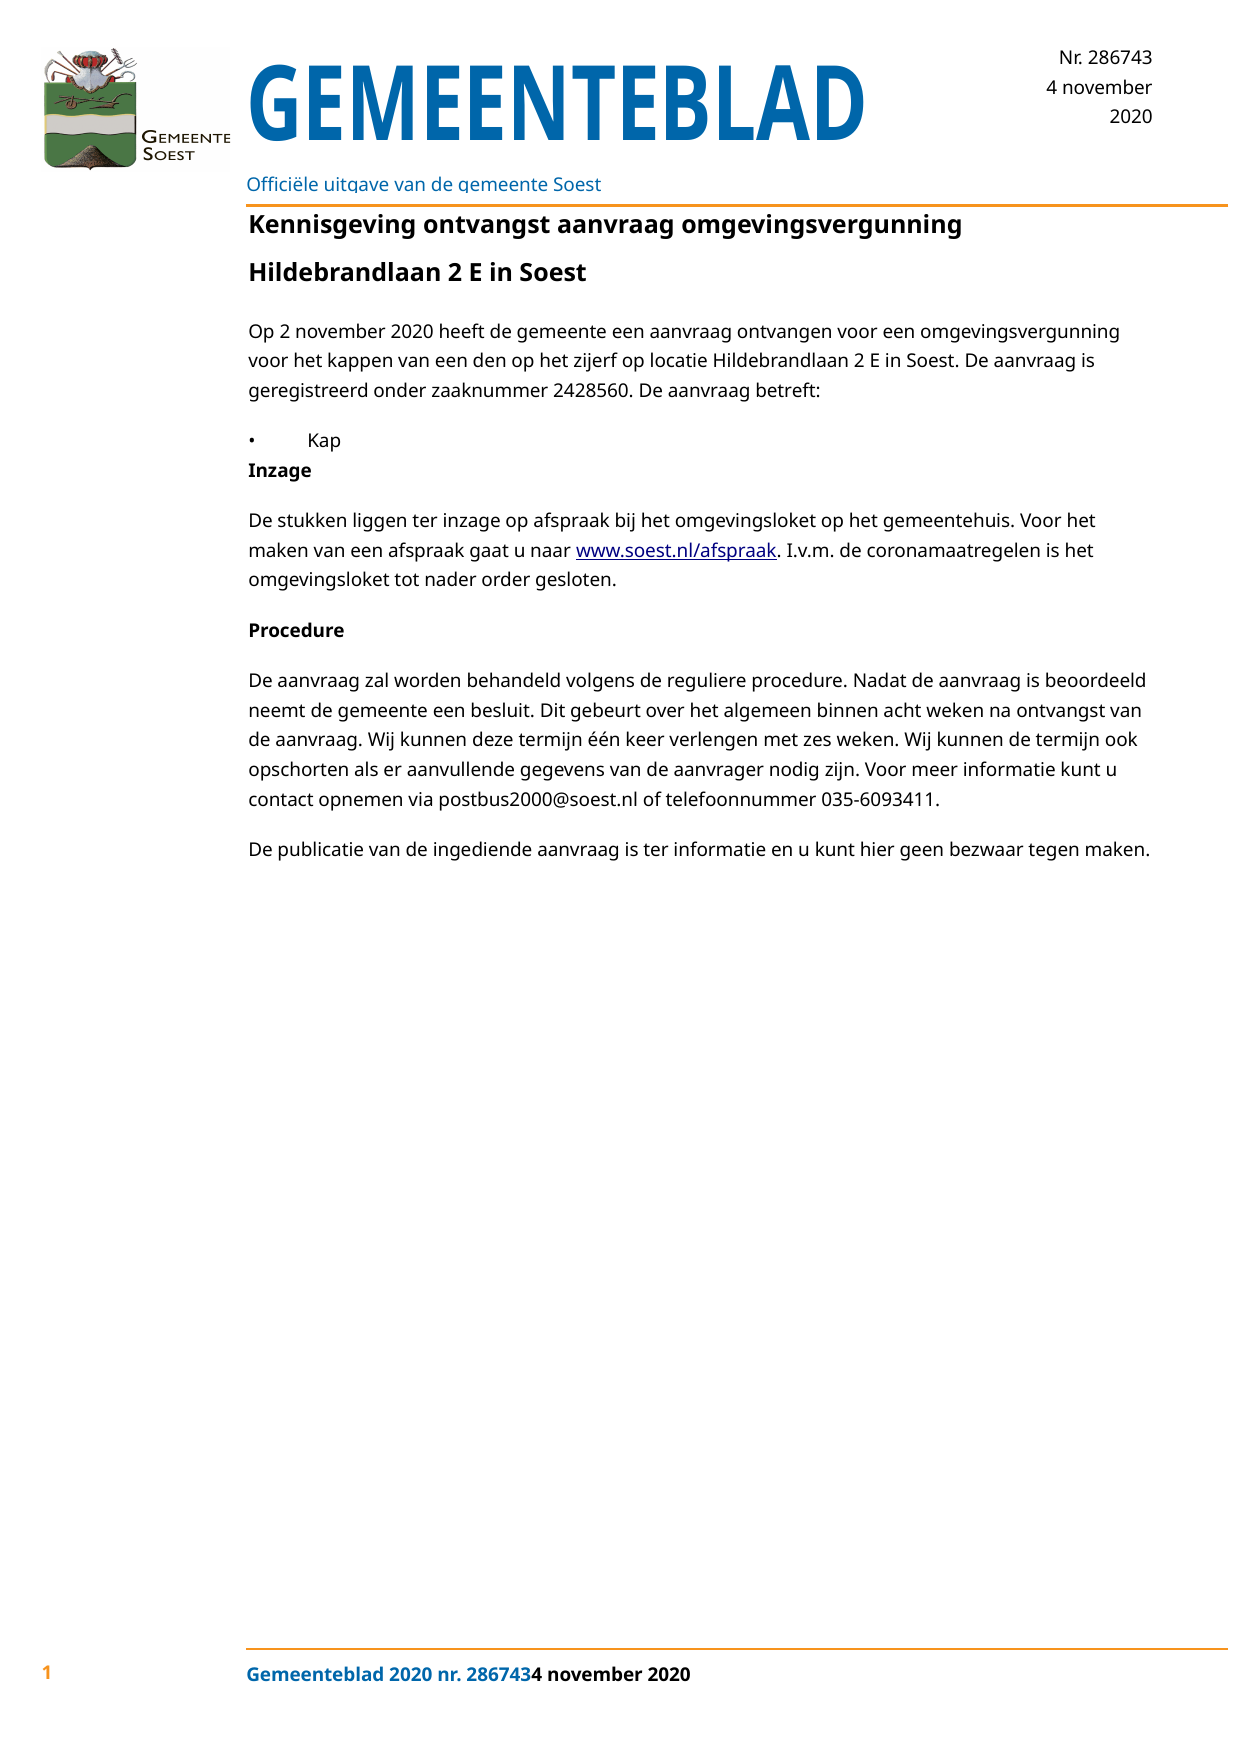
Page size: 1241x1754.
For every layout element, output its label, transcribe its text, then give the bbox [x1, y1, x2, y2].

text De publicatie van de ingediende aanvraag is ter informatie en u kunt hier geen bezwaar tegen maken. [248, 836, 1152, 862]
text Kennisgeving ontvangst aanvraag omgevingsvergunning Hildebrandlaan 2 E in Soest [248, 207, 1152, 288]
picture [41, 47, 231, 172]
text Op 2 november 2020 heeft de gemeente een aanvraag ontvangen voor een omgevingsvergunning voor het kappen van een den op het zijerf op locatie Hildebrandlaan 2 E in Soest. De aanvraag is geregistreerd onder zaaknummer 2428560. De aanvraag betreft: [248, 318, 1152, 403]
list Kap [248, 427, 1152, 453]
text De stukken liggen ter inzage op afspraak bij het omgevingsloket op het gemeentehuis. Voor het maken van een afspraak gaat u naar www.soest.nl/afspraak. I.v.m. de coronamaatregelen is het omgevingsloket tot nader order gesloten. [248, 507, 1152, 592]
text De aanvraag zal worden behandeld volgens de reguliere procedure. Nadat de aanvraag is beoordeeld neemt de gemeente een besluit. Dit gebeurt over het algemeen binnen acht weken na ontvangst van de aanvraag. Wij kunnen deze termijn één keer verlengen met zes weken. Wij kunnen de termijn ook opschorten als er aanvullende gegevens van de aanvrager nodig zijn. Voor meer informatie kunt u contact opnemen via postbus2000@soest.nl of telefoonnummer 035-6093411. [248, 667, 1152, 812]
text Inzage [248, 457, 1152, 483]
text Procedure [248, 617, 1152, 643]
